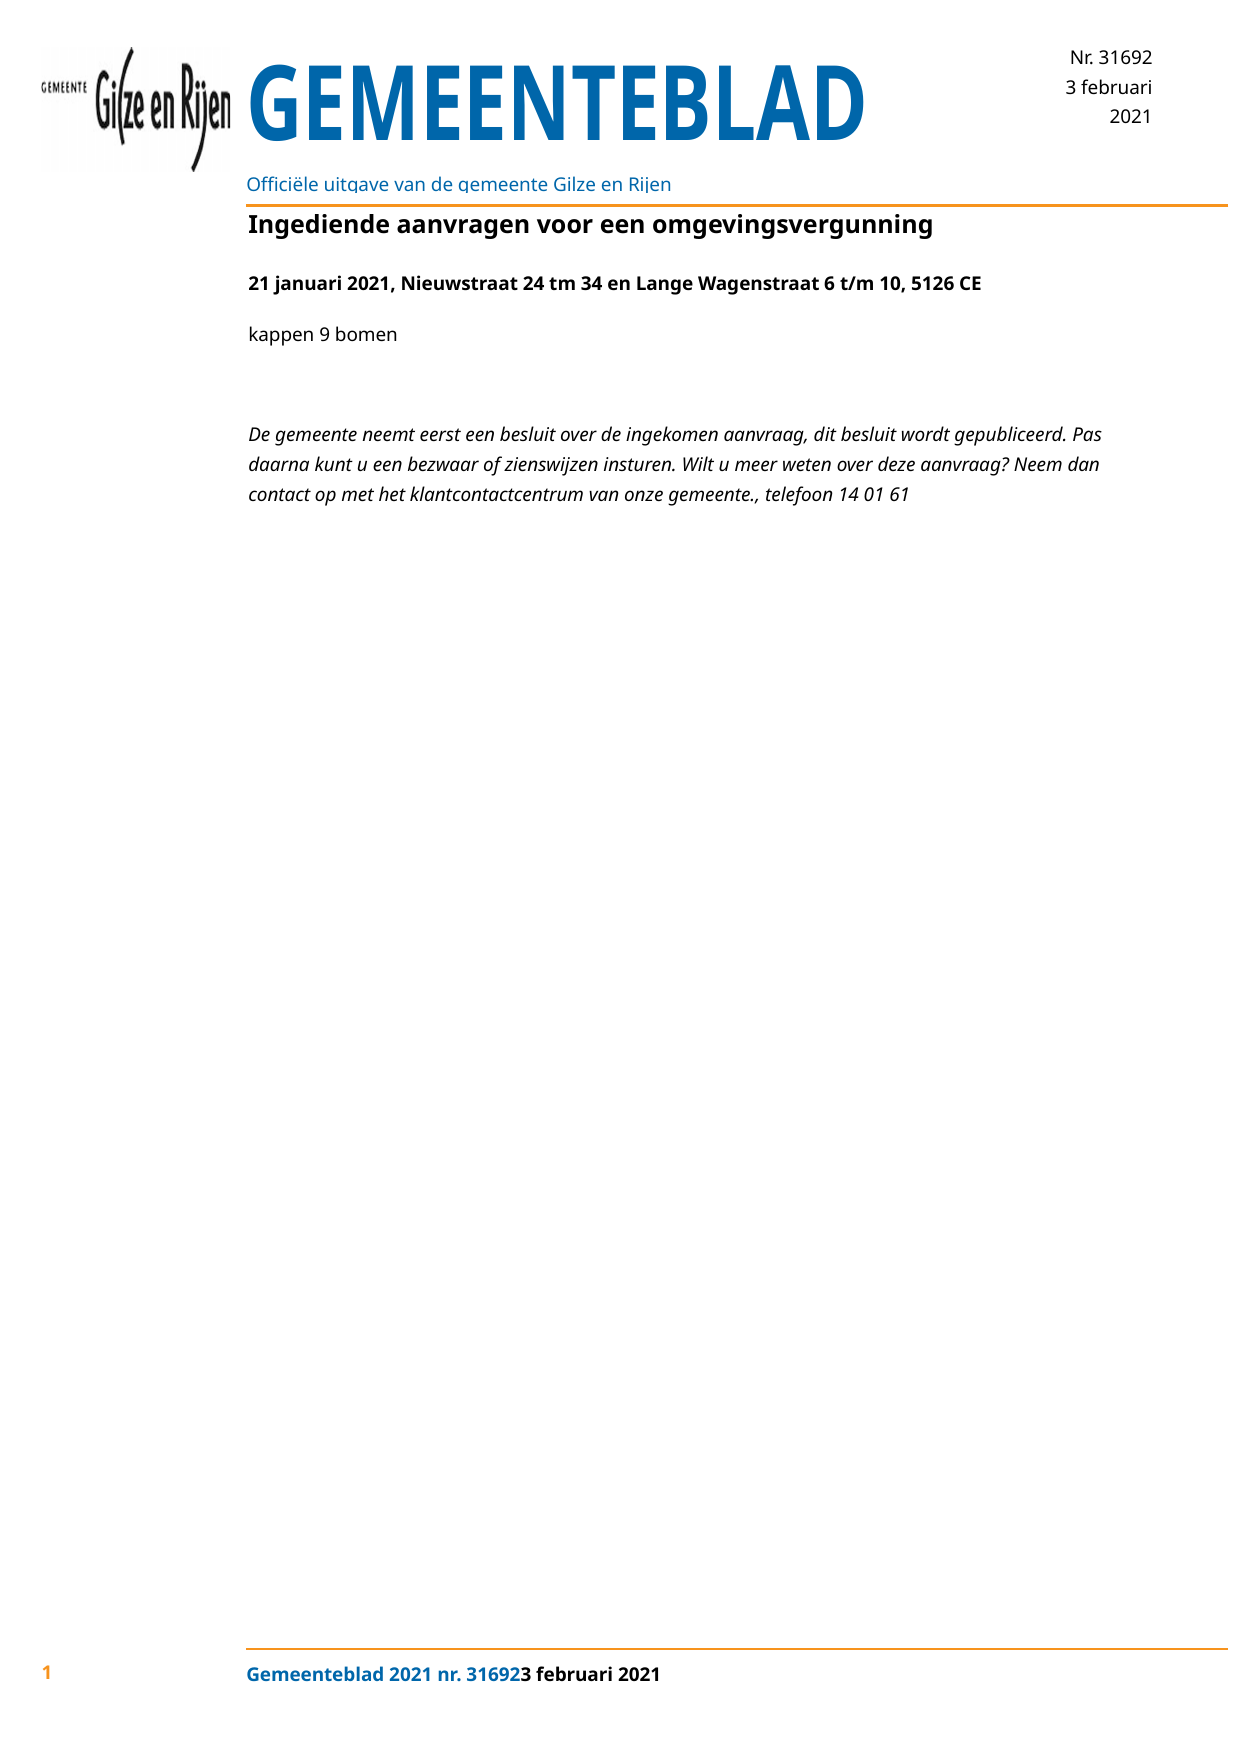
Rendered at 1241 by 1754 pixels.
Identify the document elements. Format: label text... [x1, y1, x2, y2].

text 21 januari 2021, Nieuwstraat 24 tm 34 en Lange Wagenstraat 6 t/m 10, 5126 CE [248, 270, 1152, 296]
picture [41, 47, 231, 172]
text De gemeente neemt eerst een besluit over de ingekomen aanvraag, dit besluit wordt gepubliceerd. Pas daarna kunt u een bezwaar of zienswijzen insturen. Wilt u meer weten over deze aanvraag? Neem dan contact op met het klantcontactcentrum van onze gemeente., telefoon 14 01 61 [248, 422, 1152, 506]
text kappen 9 bomen [248, 321, 1152, 346]
text Ingediende aanvragen voor een omgevingsvergunning [248, 207, 1152, 241]
